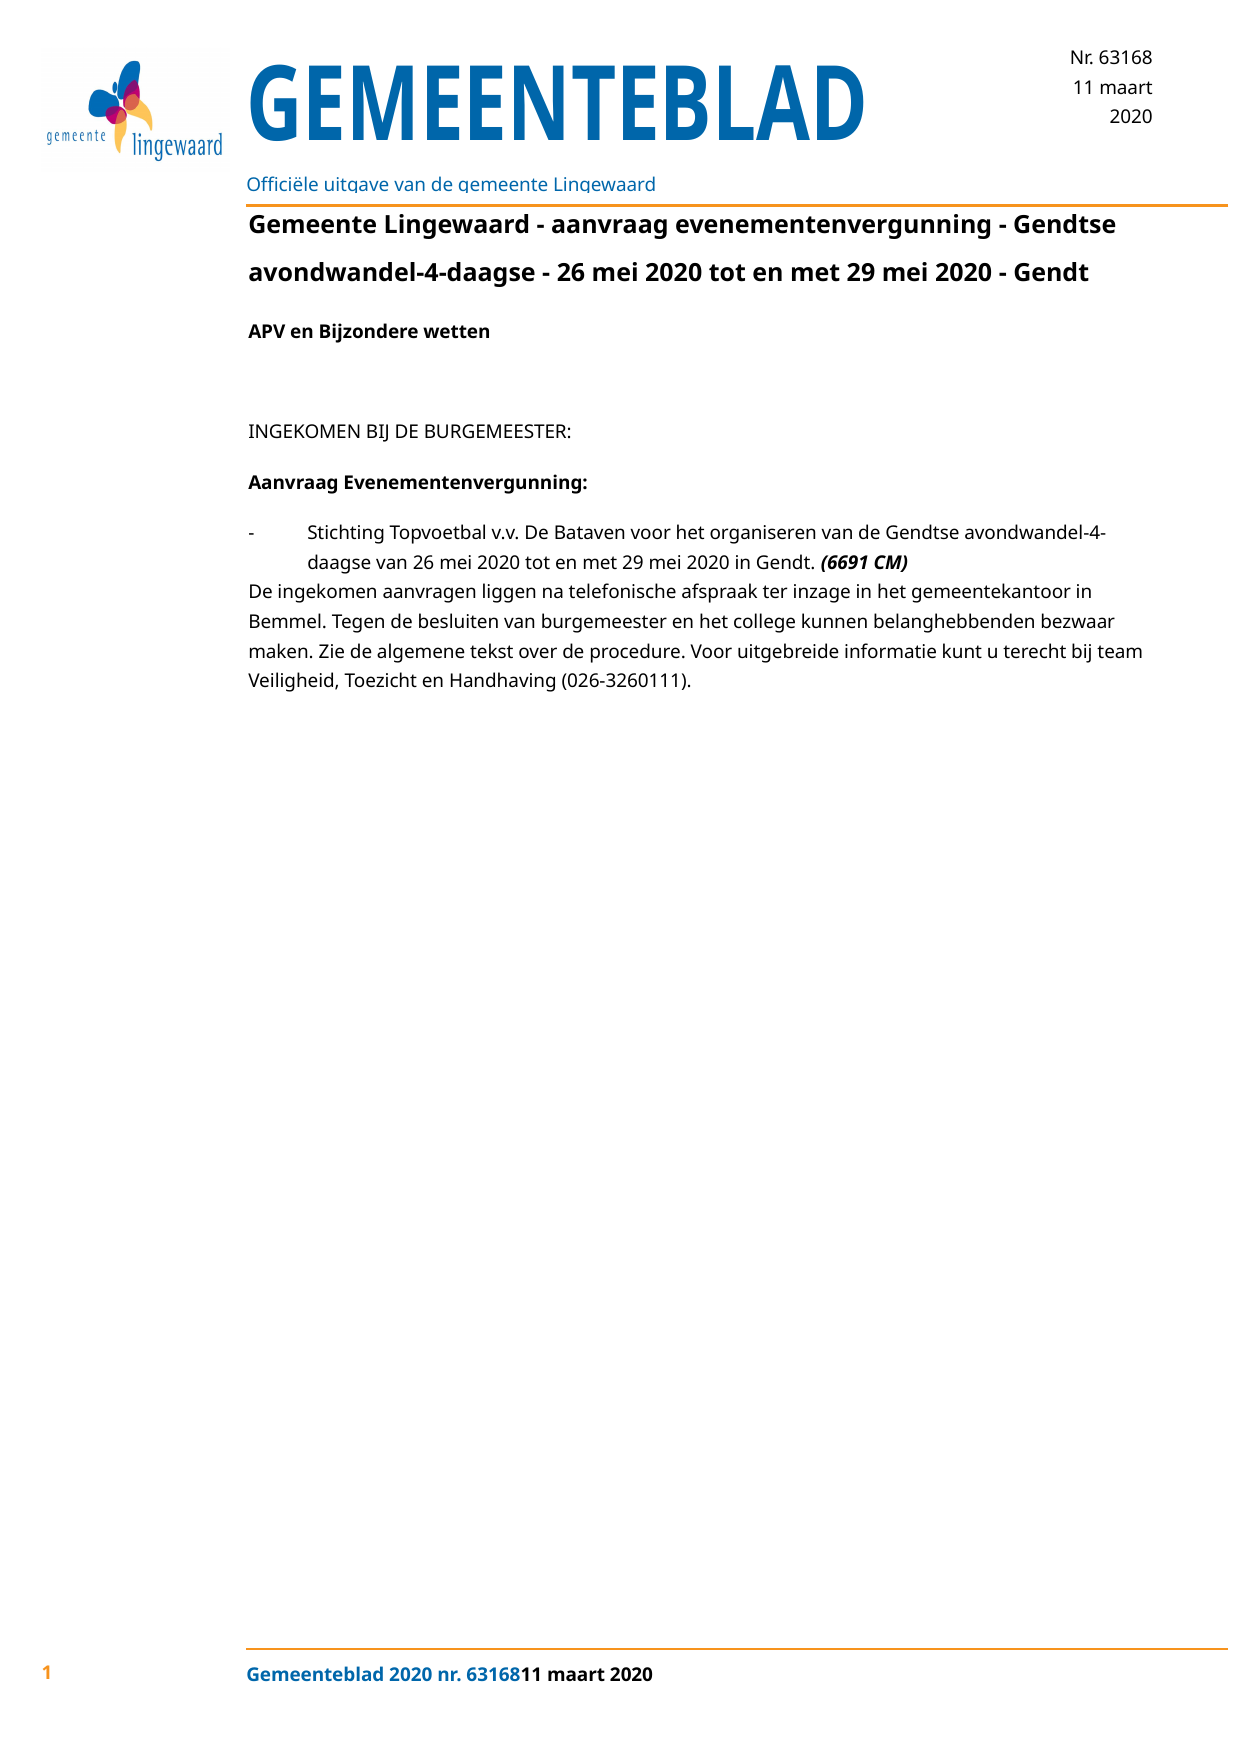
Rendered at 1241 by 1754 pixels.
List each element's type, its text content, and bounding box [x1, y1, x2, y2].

text INGEKOMEN BIJ DE BURGEMEESTER: [248, 419, 1152, 444]
text APV en Bijzondere wetten [248, 318, 1152, 344]
text De ingekomen aanvragen liggen na telefonische afspraak ter inzage in het gemeentekantoor in Bemmel. Tegen de besluiten van burgemeester en het college kunnen belanghebbenden bezwaar maken. Zie de algemene tekst over de procedure. Voor uitgebreide informatie kunt u terecht bij team Veiligheid, Toezicht en Handhaving (026-3260111). [248, 579, 1152, 693]
text Aanvraag Evenementenvergunning: [248, 469, 1152, 495]
picture [41, 47, 231, 172]
text Gemeente Lingewaard - aanvraag evenementenvergunning - Gendtse avondwandel-4-daagse - 26 mei 2020 tot en met 29 mei 2020 - Gendt [248, 207, 1152, 288]
list Stichting Topvoetbal v.v. De Bataven voor het organiseren van de Gendtse avondwandel-4-daagse van 26 mei 2020 tot en met 29 mei 2020 in Gendt. (6691 CM) [248, 519, 1152, 575]
